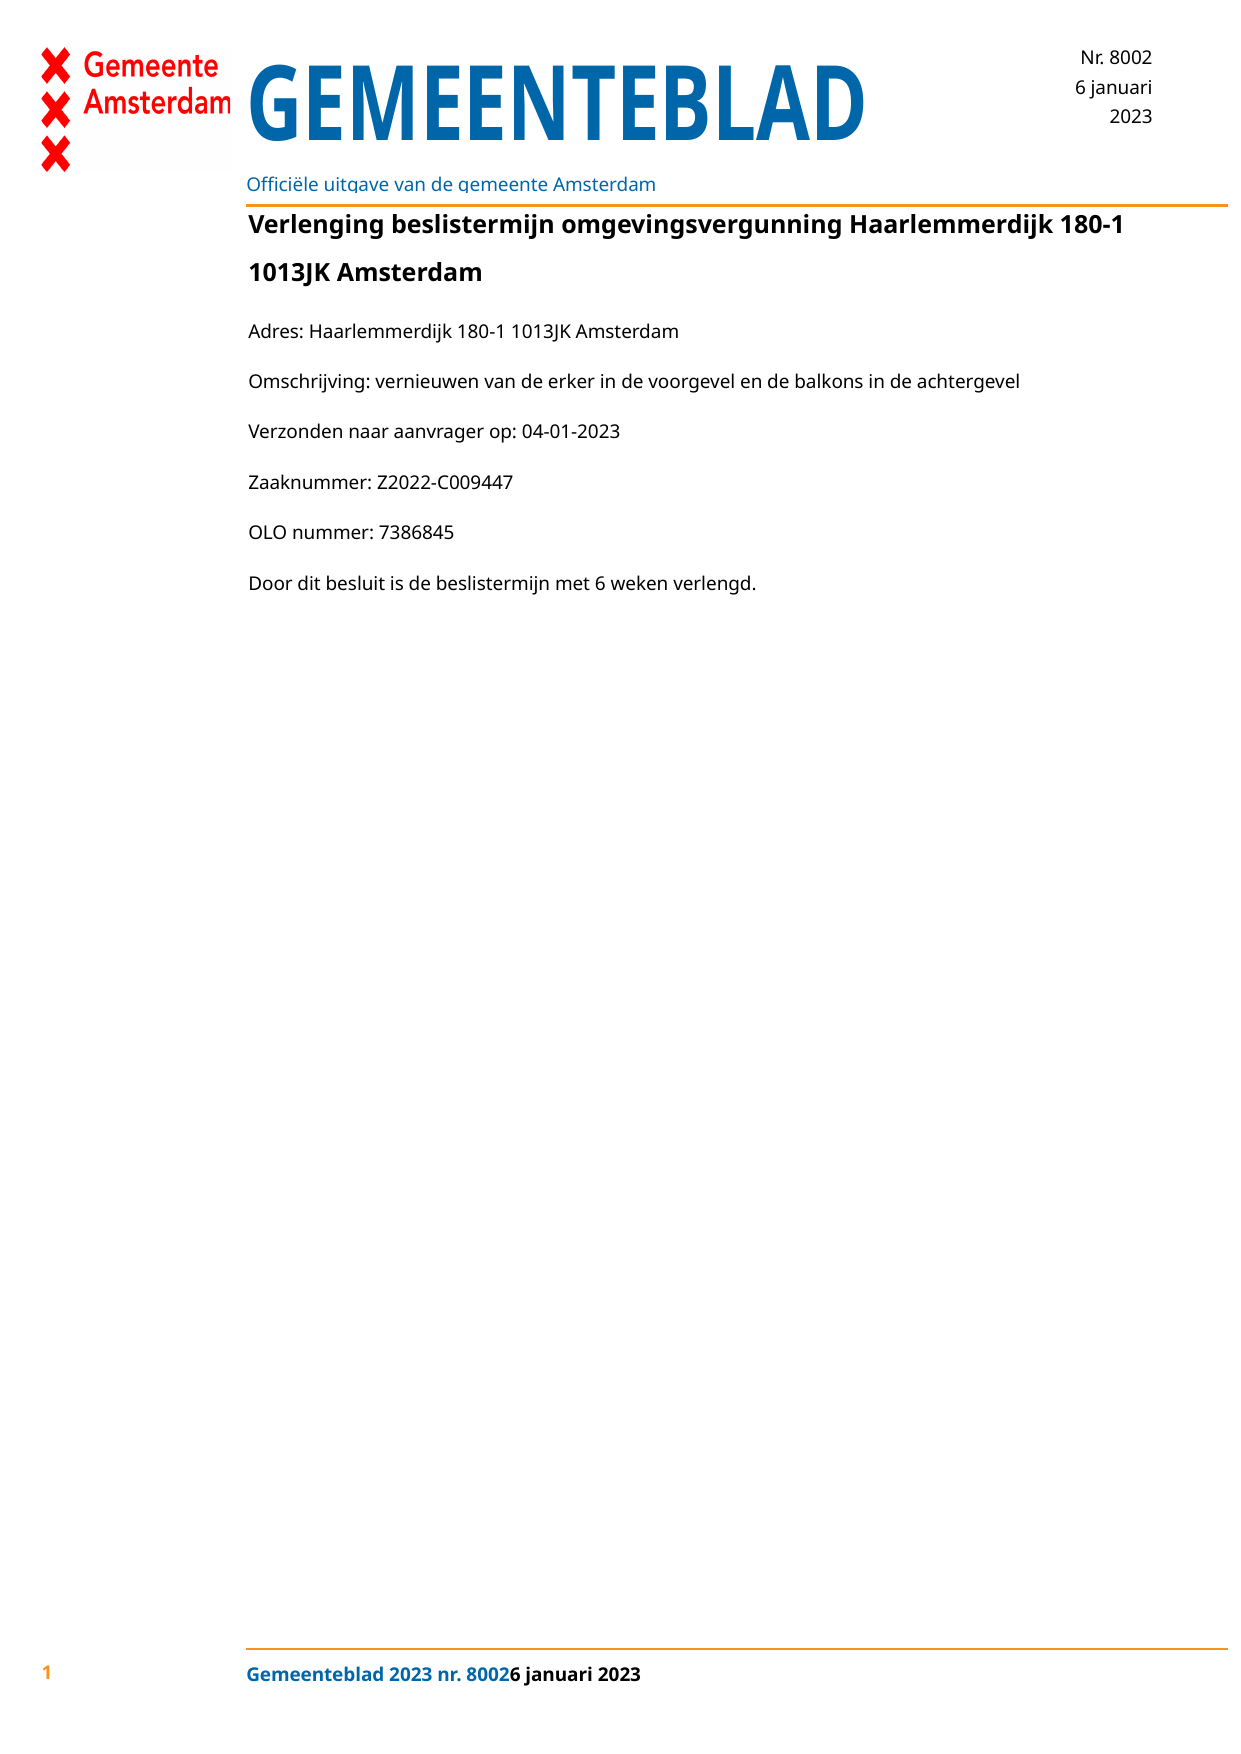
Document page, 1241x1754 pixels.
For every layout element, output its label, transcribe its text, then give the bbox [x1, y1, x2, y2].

text Zaaknummer: Z2022-C009447 [248, 469, 1152, 495]
text Door dit besluit is de beslistermijn met 6 weken verlengd. [248, 570, 1152, 596]
picture [41, 47, 231, 172]
text Adres: Haarlemmerdijk 180-1 1013JK Amsterdam [248, 318, 1152, 344]
text OLO nummer: 7386845 [248, 519, 1152, 545]
text Verlenging beslistermijn omgevingsvergunning Haarlemmerdijk 180-1 1013JK Amsterdam [248, 207, 1152, 288]
text Omschrijving: vernieuwen van de erker in de voorgevel en de balkons in de achtergevel [248, 368, 1152, 394]
text Verzonden naar aanvrager op: 04-01-2023 [248, 419, 1152, 444]
